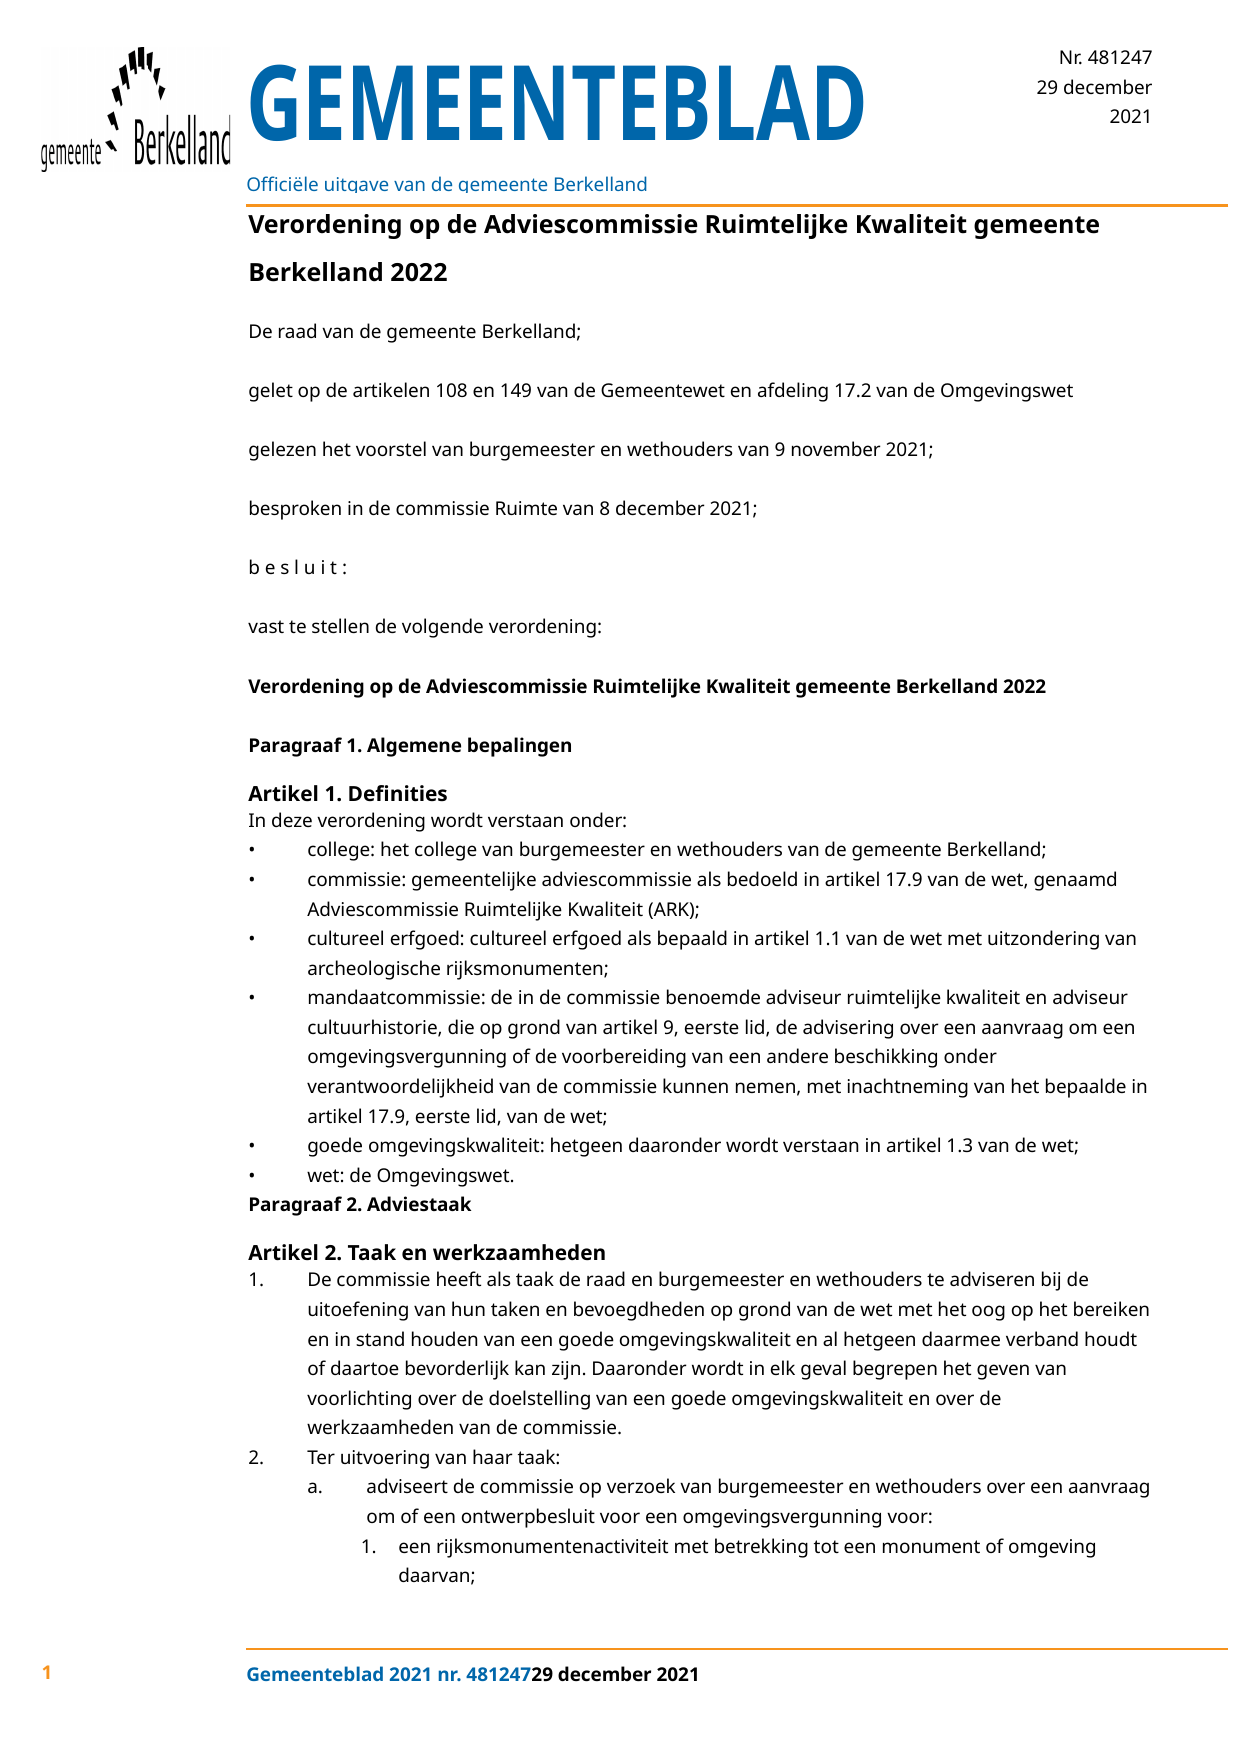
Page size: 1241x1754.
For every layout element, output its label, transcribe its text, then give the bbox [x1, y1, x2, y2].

list college: het college van burgemeester en wethouders van de gemeente Berkelland; [248, 837, 1152, 862]
list adviseert de commissie op verzoek van burgemeester en wethouders over een aanvraag om of een ontwerpbesluit voor een omgevingsvergunning voor: [307, 1474, 1152, 1529]
text In deze verordening wordt verstaan onder: [248, 807, 1152, 833]
text gelezen het voorstel van burgemeester en wethouders van 9 november 2021; [248, 436, 1152, 462]
text besproken in de commissie Ruimte van 8 december 2021; [248, 495, 1152, 521]
picture [41, 47, 231, 172]
list Ter uitvoering van haar taak: [248, 1444, 1152, 1470]
list goede omgevingskwaliteit: hetgeen daaronder wordt verstaan in artikel 1.3 van de wet; [248, 1132, 1152, 1158]
text gelet op de artikelen 108 en 149 van de Gemeentewet en afdeling 17.2 van de Omgevingswet [248, 377, 1152, 403]
text b e s l u i t : [248, 554, 1152, 580]
list De commissie heeft als taak de raad en burgemeester en wethouders te adviseren bij de uitoefening van hun taken en bevoegdheden op grond van de wet met het oog op het bereiken en in stand houden van een goede omgevingskwaliteit en al hetgeen daarmee verband houdt of daartoe bevorderlijk kan zijn. Daaronder wordt in elk geval begrepen het geven van voorlichting over de doelstelling van een goede omgevingskwaliteit en over de werkzaamheden van de commissie. [248, 1267, 1152, 1440]
text Artikel 1. Definities [248, 779, 1152, 807]
text Paragraaf 1. Algemene bepalingen [248, 732, 1152, 758]
text Artikel 2. Taak en werkzaamheden [248, 1238, 1152, 1267]
list cultureel erfgoed: cultureel erfgoed als bepaald in artikel 1.1 van de wet met uitzondering van archeologische rijksmonumenten; [248, 925, 1152, 981]
text Verordening op de Adviescommissie Ruimtelijke Kwaliteit gemeente Berkelland 2022 [248, 207, 1152, 288]
list mandaatcommissie: de in de commissie benoemde adviseur ruimtelijke kwaliteit en adviseur cultuurhistorie, die op grond van artikel 9, eerste lid, de advisering over een aanvraag om een omgevingsvergunning of de voorbereiding van een andere beschikking onder verantwoordelijkheid van de commissie kunnen nemen, met inachtneming van het bepaalde in artikel 17.9, eerste lid, van de wet; [248, 984, 1152, 1129]
list commissie: gemeentelijke adviescommissie als bedoeld in artikel 17.9 van de wet, genaamd Adviescommissie Ruimtelijke Kwaliteit (ARK); [248, 866, 1152, 922]
text De raad van de gemeente Berkelland; [248, 318, 1152, 344]
list een rijksmonumentenactiviteit met betrekking tot een monument of omgeving daarvan; [361, 1533, 1152, 1588]
text Verordening op de Adviescommissie Ruimtelijke Kwaliteit gemeente Berkelland 2022 [248, 673, 1152, 699]
list wet: de Omgevingswet. [248, 1162, 1152, 1188]
text vast te stellen de volgende verordening: [248, 614, 1152, 639]
text Paragraaf 2. Adviestaak [248, 1192, 1152, 1217]
